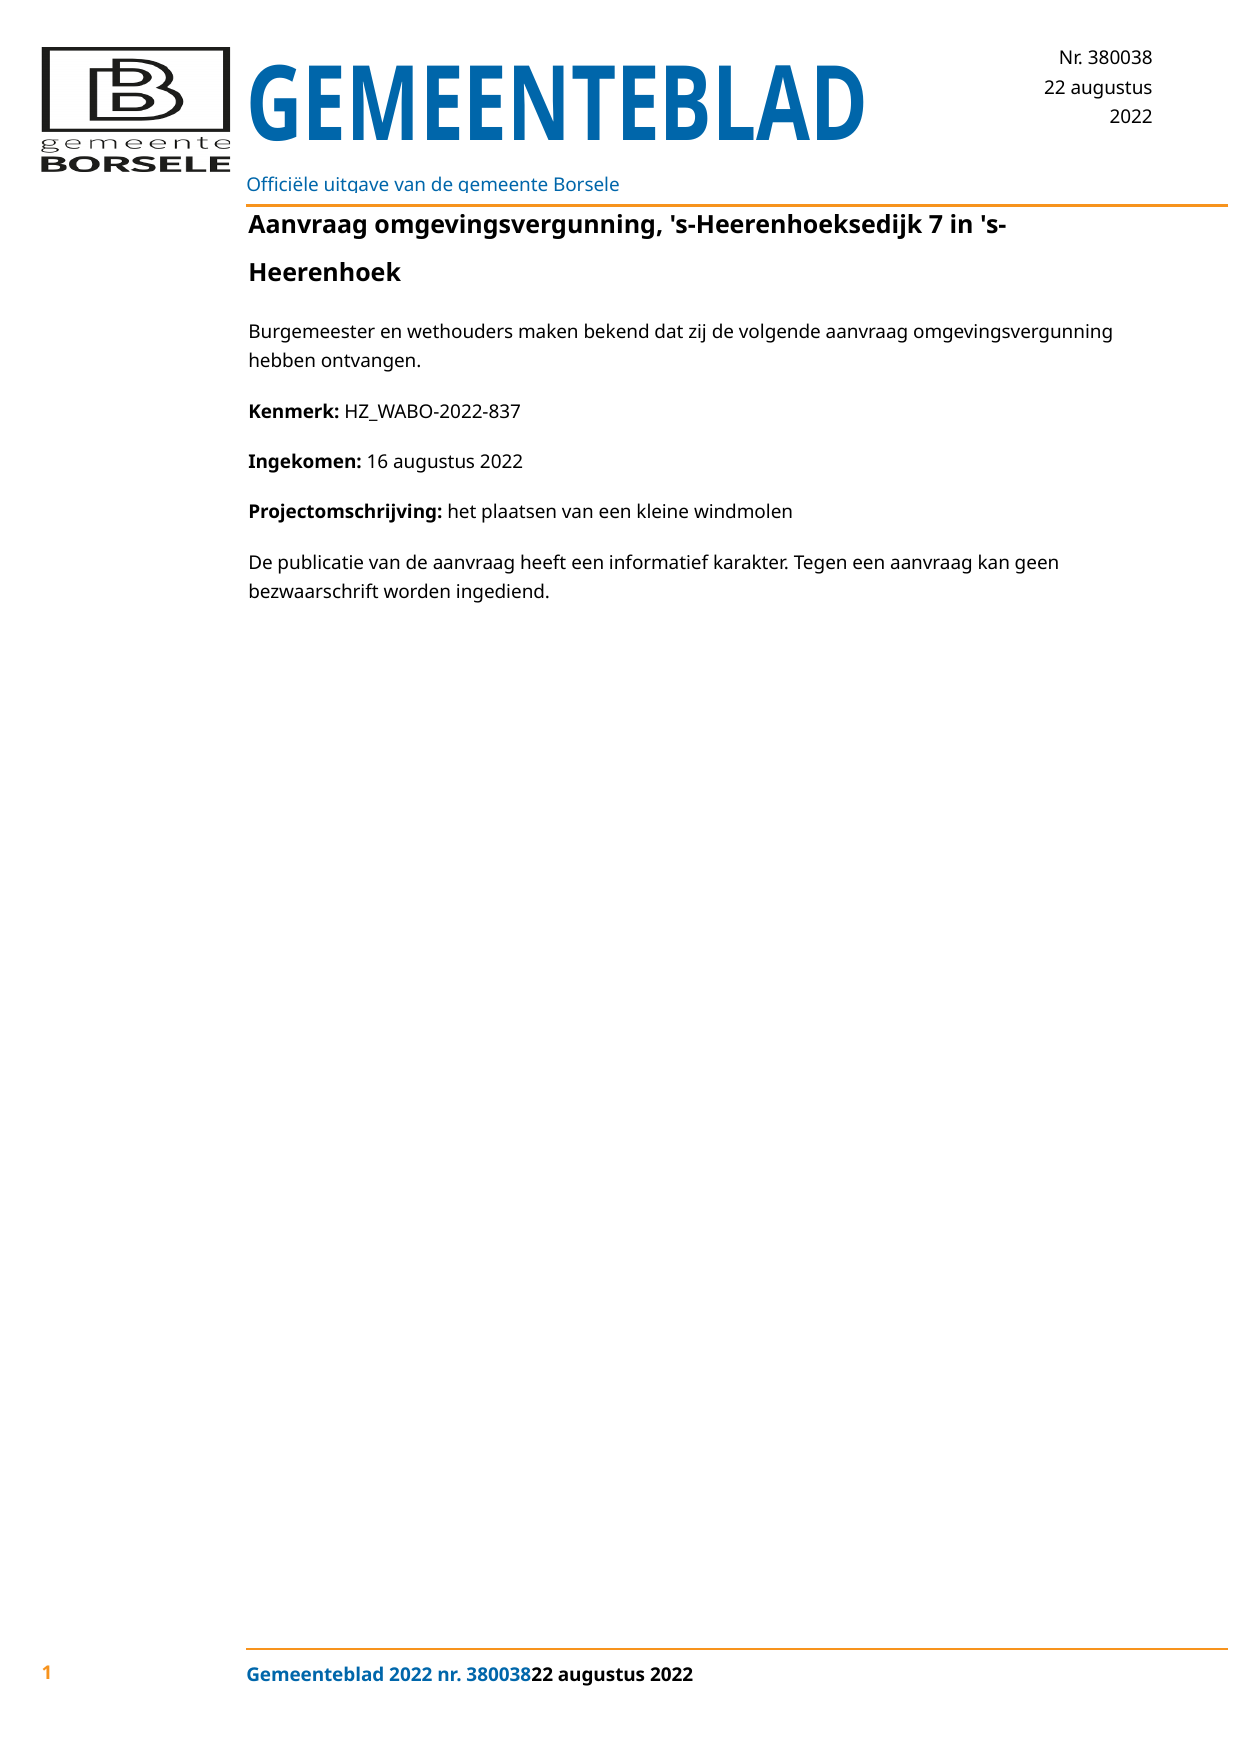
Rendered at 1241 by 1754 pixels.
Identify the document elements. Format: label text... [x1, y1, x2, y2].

text Burgemeester en wethouders maken bekend dat zij de volgende aanvraag omgevingsvergunning hebben ontvangen. [248, 318, 1152, 373]
text Ingekomen: 16 augustus 2022 [248, 448, 1152, 474]
text Aanvraag omgevingsvergunning, 's-Heerenhoeksedijk 7 in 's-Heerenhoek [248, 207, 1152, 288]
text Projectomschrijving: het plaatsen van een kleine windmolen [248, 499, 1152, 524]
picture [41, 47, 231, 172]
text Kenmerk: HZ_WABO-2022-837 [248, 398, 1152, 424]
text De publicatie van de aanvraag heeft een informatief karakter. Tegen een aanvraag kan geen bezwaarschrift worden ingediend. [248, 549, 1152, 604]
